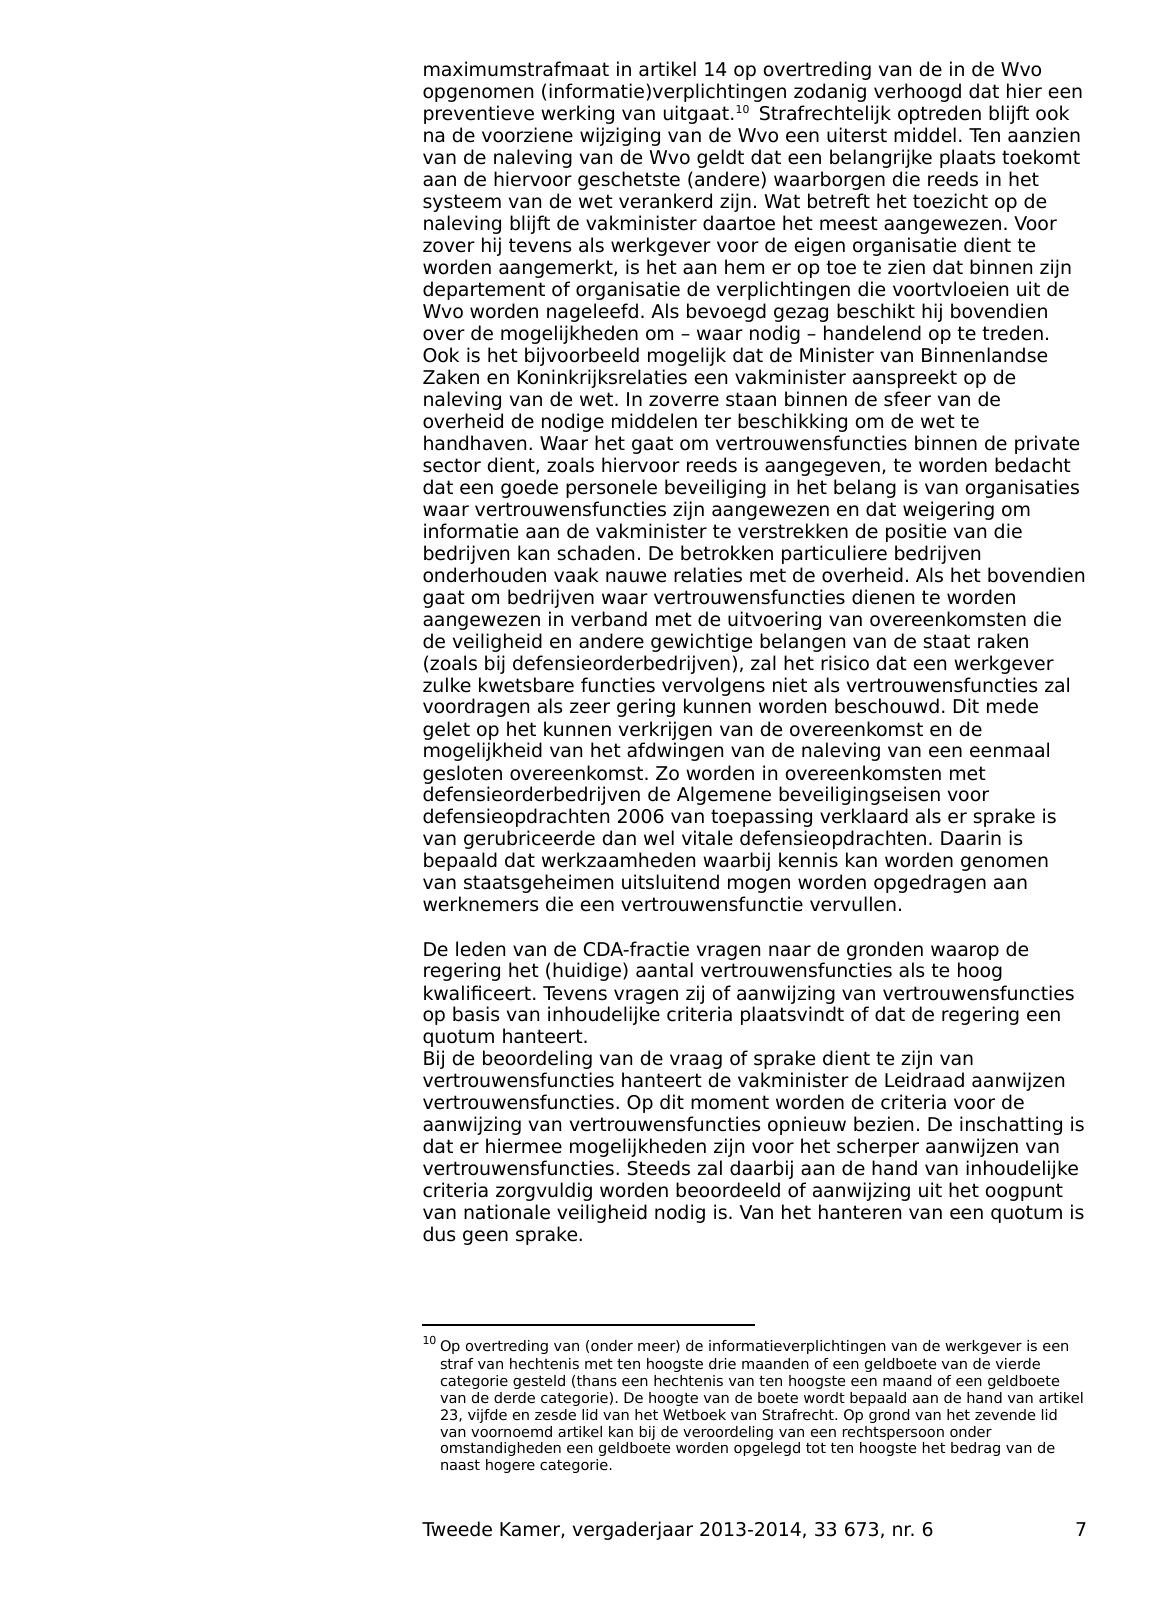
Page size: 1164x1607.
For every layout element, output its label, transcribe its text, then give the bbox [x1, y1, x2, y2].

text Bij de beoordeling van de vraag of sprake dient te zijn van vertrouwensfuncties hanteert de vakminister de Leidraad aanwijzen vertrouwensfuncties. Op dit moment worden de criteria voor de aanwijzing van vertrouwensfuncties opnieuw bezien. De inschatting is dat er hiermee mogelijkheden zijn voor het scherper aanwijzen van vertrouwensfuncties. Steeds zal daarbij aan de hand van inhoudelijke criteria zorgvuldig worden beoordeeld of aanwijzing uit het oogpunt van nationale veiligheid nodig is. Van het hanteren van een quotum is dus geen sprake. [422, 1048, 1087, 1246]
text Op overtreding van (onder meer) de informatieverplichtingen van de werkgever is een straf van hechtenis met ten hoogste drie maanden of een geldboete van de vierde categorie gesteld (thans een hechtenis van ten hoogste een maand of een geldboete van de derde categorie). De hoogte van de boete wordt bepaald aan de hand van artikel 23, vijfde en zesde lid van het Wetboek van Strafrecht. Op grond van het zevende lid van voornoemd artikel kan bij de veroordeling van een rechtspersoon onder omstandigheden een geldboete worden opgelegd tot ten hoogste het bedrag van de naast hogere categorie. [422, 1334, 1087, 1474]
text De leden van de CDA-fractie vragen naar de gronden waarop de regering het (huidige) aantal vertrouwensfuncties als te hoog kwalificeert. Tevens vragen zij of aanwijzing van vertrouwensfuncties op basis van inhoudelijke criteria plaatsvindt of dat de regering een quotum hanteert. [422, 938, 1087, 1048]
text maximumstrafmaat in artikel 14 op overtreding van de in de Wvo opgenomen (informatie)verplichtingen zodanig verhoogd dat hier een preventieve werking van uitgaat. Strafrechtelijk optreden blijft ook na de voorziene wijziging van de Wvo een uiterst middel. Ten aanzien van de naleving van de Wvo geldt dat een belangrijke plaats toekomt aan de hiervoor geschetste (andere) waarborgen die reeds in het systeem van de wet verankerd zijn. Wat betreft het toezicht op de naleving blijft de vakminister daartoe het meest aangewezen. Voor zover hij tevens als werkgever voor de eigen organisatie dient te worden aangemerkt, is het aan hem er op toe te zien dat binnen zijn departement of organisatie de verplichtingen die voortvloeien uit de Wvo worden nageleefd. Als bevoegd gezag beschikt hij bovendien over de mogelijkheden om – waar nodig – handelend op te treden. Ook is het bijvoorbeeld mogelijk dat de Minister van Binnenlandse Zaken en Koninkrijksrelaties een vakminister aanspreekt op de naleving van de wet. In zoverre staan binnen de sfeer van de overheid de nodige middelen ter beschikking om de wet te handhaven. Waar het gaat om vertrouwensfuncties binnen de private sector dient, zoals hiervoor reeds is aangegeven, te worden bedacht dat een goede personele beveiliging in het belang is van organisaties waar vertrouwensfuncties zijn aangewezen en dat weigering om informatie aan de vakminister te verstrekken de positie van die bedrijven kan schaden. De betrokken particuliere bedrijven onderhouden vaak nauwe relaties met de overheid. Als het bovendien gaat om bedrijven waar vertrouwensfuncties dienen te worden aangewezen in verband met de uitvoering van overeenkomsten die de veiligheid en andere gewichtige belangen van de staat raken (zoals bij defensieorderbedrijven), zal het risico dat een werkgever zulke kwetsbare functies vervolgens niet als vertrouwensfuncties zal voordragen als zeer gering kunnen worden beschouwd. Dit mede gelet op het kunnen verkrijgen van de overeenkomst en de mogelijkheid van het afdwingen van de naleving van een eenmaal gesloten overeenkomst. Zo worden in overeenkomsten met defensieorderbedrijven de Algemene beveiligingseisen voor defensieopdrachten 2006 van toepassing verklaard als er sprake is van gerubriceerde dan wel vitale defensieopdrachten. Daarin is bepaald dat werkzaamheden waarbij kennis kan worden genomen van staatsgeheimen uitsluitend mogen worden opgedragen aan werknemers die een vertrouwensfunctie vervullen. [422, 59, 1087, 916]
